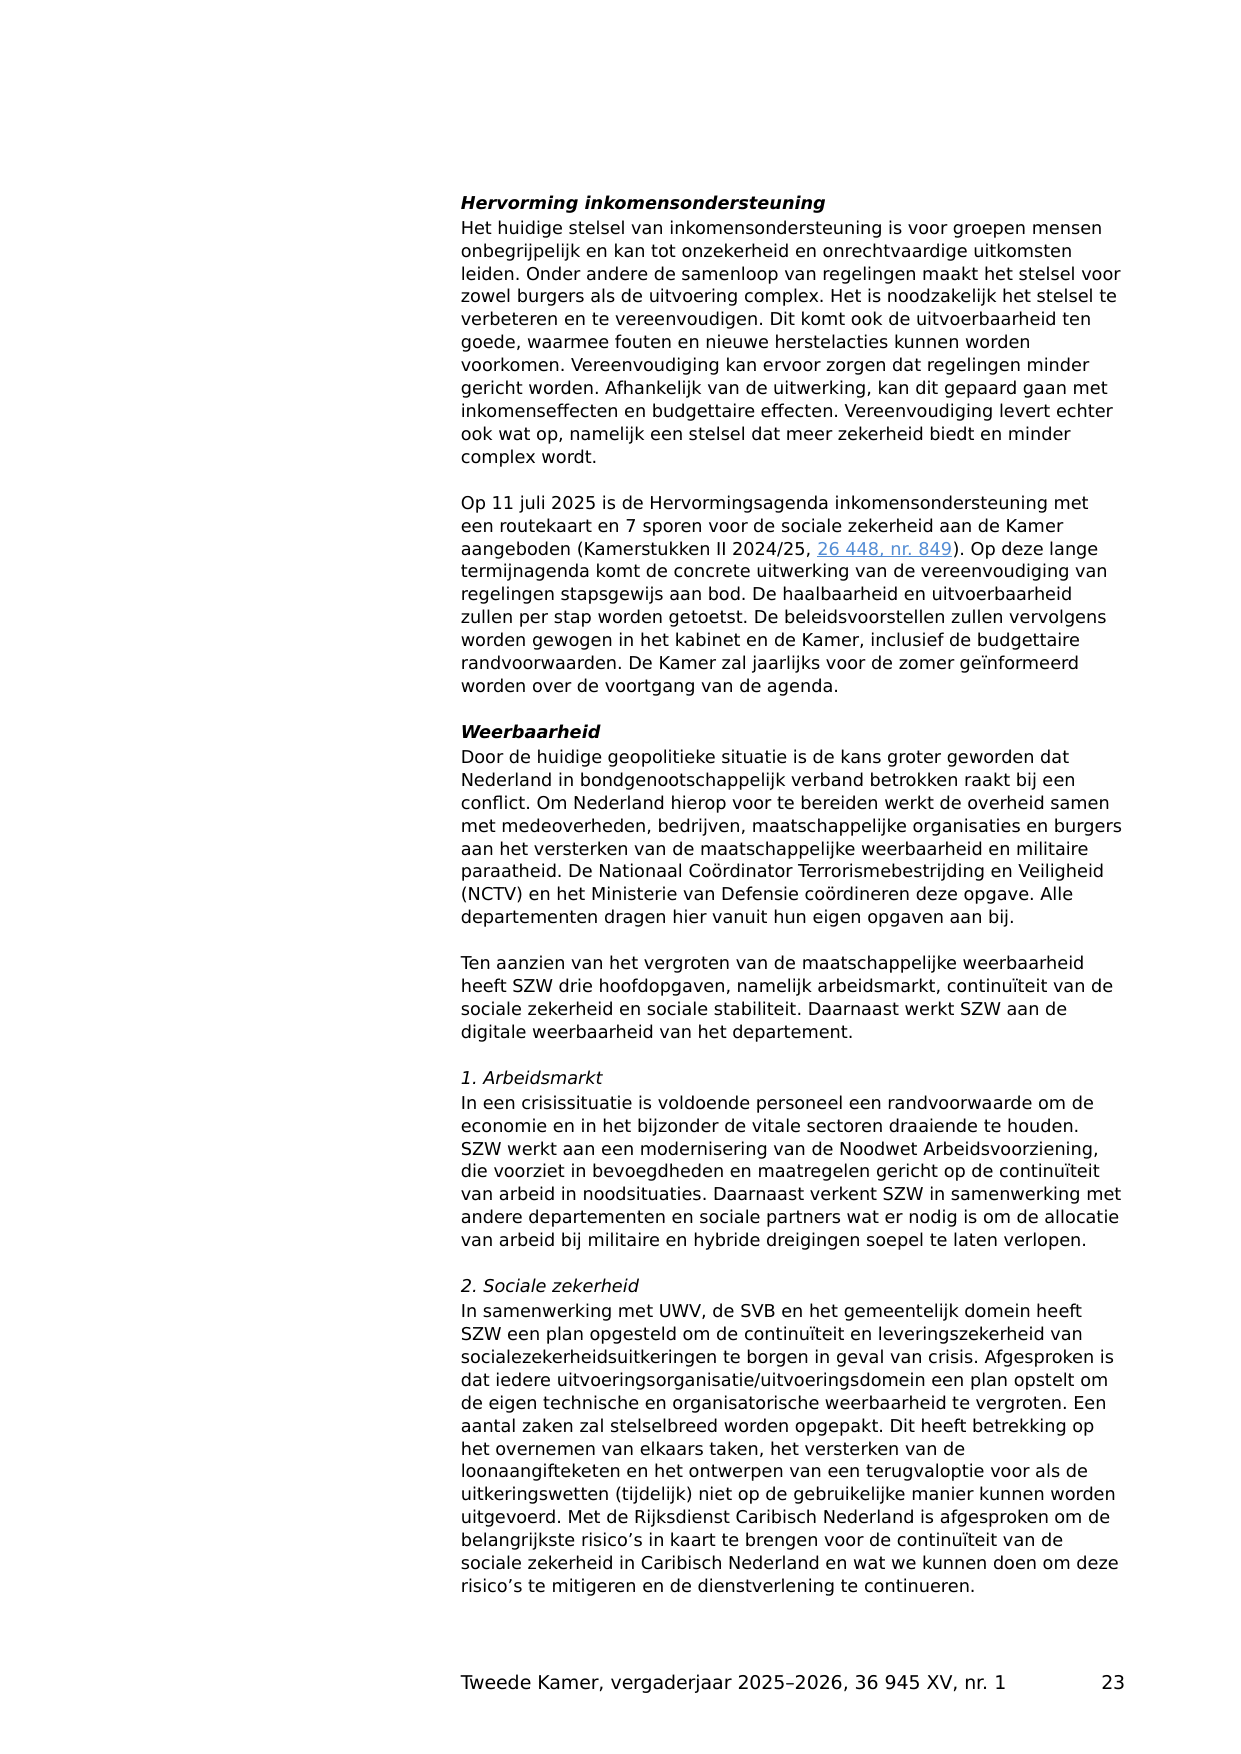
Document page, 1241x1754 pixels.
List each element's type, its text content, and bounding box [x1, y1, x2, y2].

text Op 11 juli 2025 is de Hervormingsagenda inkomensondersteuning met een routekaart en 7 sporen voor de sociale zekerheid aan de Kamer aangeboden (Kamerstukken II 2024/25, 26 448, nr. 849). Op deze lange termijnagenda komt de concrete uitwerking van de vereenvoudiging van regelingen stapsgewijs aan bod. De haalbaarheid en uitvoerbaarheid zullen per stap worden getoetst. De beleidsvoorstellen zullen vervolgens worden gewogen in het kabinet en de Kamer, inclusief de budgettaire randvoorwaarden. De Kamer zal jaarlijks voor de zomer geïnformeerd worden over de voortgang van de agenda. [461, 491, 1125, 697]
text Het huidige stelsel van inkomensondersteuning is voor groepen mensen onbegrijpelijk en kan tot onzekerheid en onrechtvaardige uitkomsten leiden. Onder andere de samenloop van regelingen maakt het stelsel voor zowel burgers als de uitvoering complex. Het is noodzakelijk het stelsel te verbeteren en te vereenvoudigen. Dit komt ook de uitvoerbaarheid ten goede, waarmee fouten en nieuwe herstelacties kunnen worden voorkomen. Vereenvoudiging kan ervoor zorgen dat regelingen minder gericht worden. Afhankelijk van de uitwerking, kan dit gepaard gaan met inkomenseffecten en budgettaire effecten. Vereenvoudiging levert echter ook wat op, namelijk een stelsel dat meer zekerheid biedt en minder complex wordt. [461, 216, 1125, 468]
text Weerbaarheid [461, 720, 1125, 743]
text Hervorming inkomensondersteuning [461, 191, 1125, 214]
text In een crisissituatie is voldoende personeel een randvoorwaarde om de economie en in het bijzonder de vitale sectoren draaiende te houden. SZW werkt aan een modernisering van de Noodwet Arbeidsvoorziening, die voorziet in bevoegdheden en maatregelen gericht op de continuïteit van arbeid in noodsituaties. Daarnaast verkent SZW in samenwerking met andere departementen en sociale partners wat er nodig is om de allocatie van arbeid bij militaire en hybride dreigingen soepel te laten verlopen. [461, 1091, 1125, 1251]
text Ten aanzien van het vergroten van de maatschappelijke weerbaarheid heeft SZW drie hoofdopgaven, namelijk arbeidsmarkt, continuïteit van de sociale zekerheid en sociale stabiliteit. Daarnaast werkt SZW aan de digitale weerbaarheid van het departement. [461, 951, 1125, 1043]
text Door de huidige geopolitieke situatie is de kans groter geworden dat Nederland in bondgenootschappelijk verband betrokken raakt bij een conflict. Om Nederland hierop voor te bereiden werkt de overheid samen met medeoverheden, bedrijven, maatschappelijke organisaties en burgers aan het versterken van de maatschappelijke weerbaarheid en militaire paraatheid. De Nationaal Coördinator Terrorismebestrijding en Veiligheid (NCTV) en het Ministerie van Defensie coördineren deze opgave. Alle departementen dragen hier vanuit hun eigen opgaven aan bij. [461, 745, 1125, 928]
text 2. Sociale zekerheid [461, 1274, 1125, 1297]
text 1. Arbeidsmarkt [461, 1066, 1125, 1089]
text In samenwerking met UWV, de SVB en het gemeentelijk domein heeft SZW een plan opgesteld om de continuïteit en leveringszekerheid van socialezekerheidsuitkeringen te borgen in geval van crisis. Afgesproken is dat iedere uitvoeringsorganisatie/uitvoeringsdomein een plan opstelt om de eigen technische en organisatorische weerbaarheid te vergroten. Een aantal zaken zal stelselbreed worden opgepakt. Dit heeft betrekking op het overnemen van elkaars taken, het versterken van de loonaangifteketen en het ontwerpen van een terugvaloptie voor als de uitkeringswetten (tijdelijk) niet op de gebruikelijke manier kunnen worden uitgevoerd. Met de Rijksdienst Caribisch Nederland is afgesproken om de belangrijkste risico’s in kaart te brengen voor de continuïteit van de sociale zekerheid in Caribisch Nederland en wat we kunnen doen om deze risico’s te mitigeren en de dienstverlening te continueren. [461, 1299, 1125, 1597]
